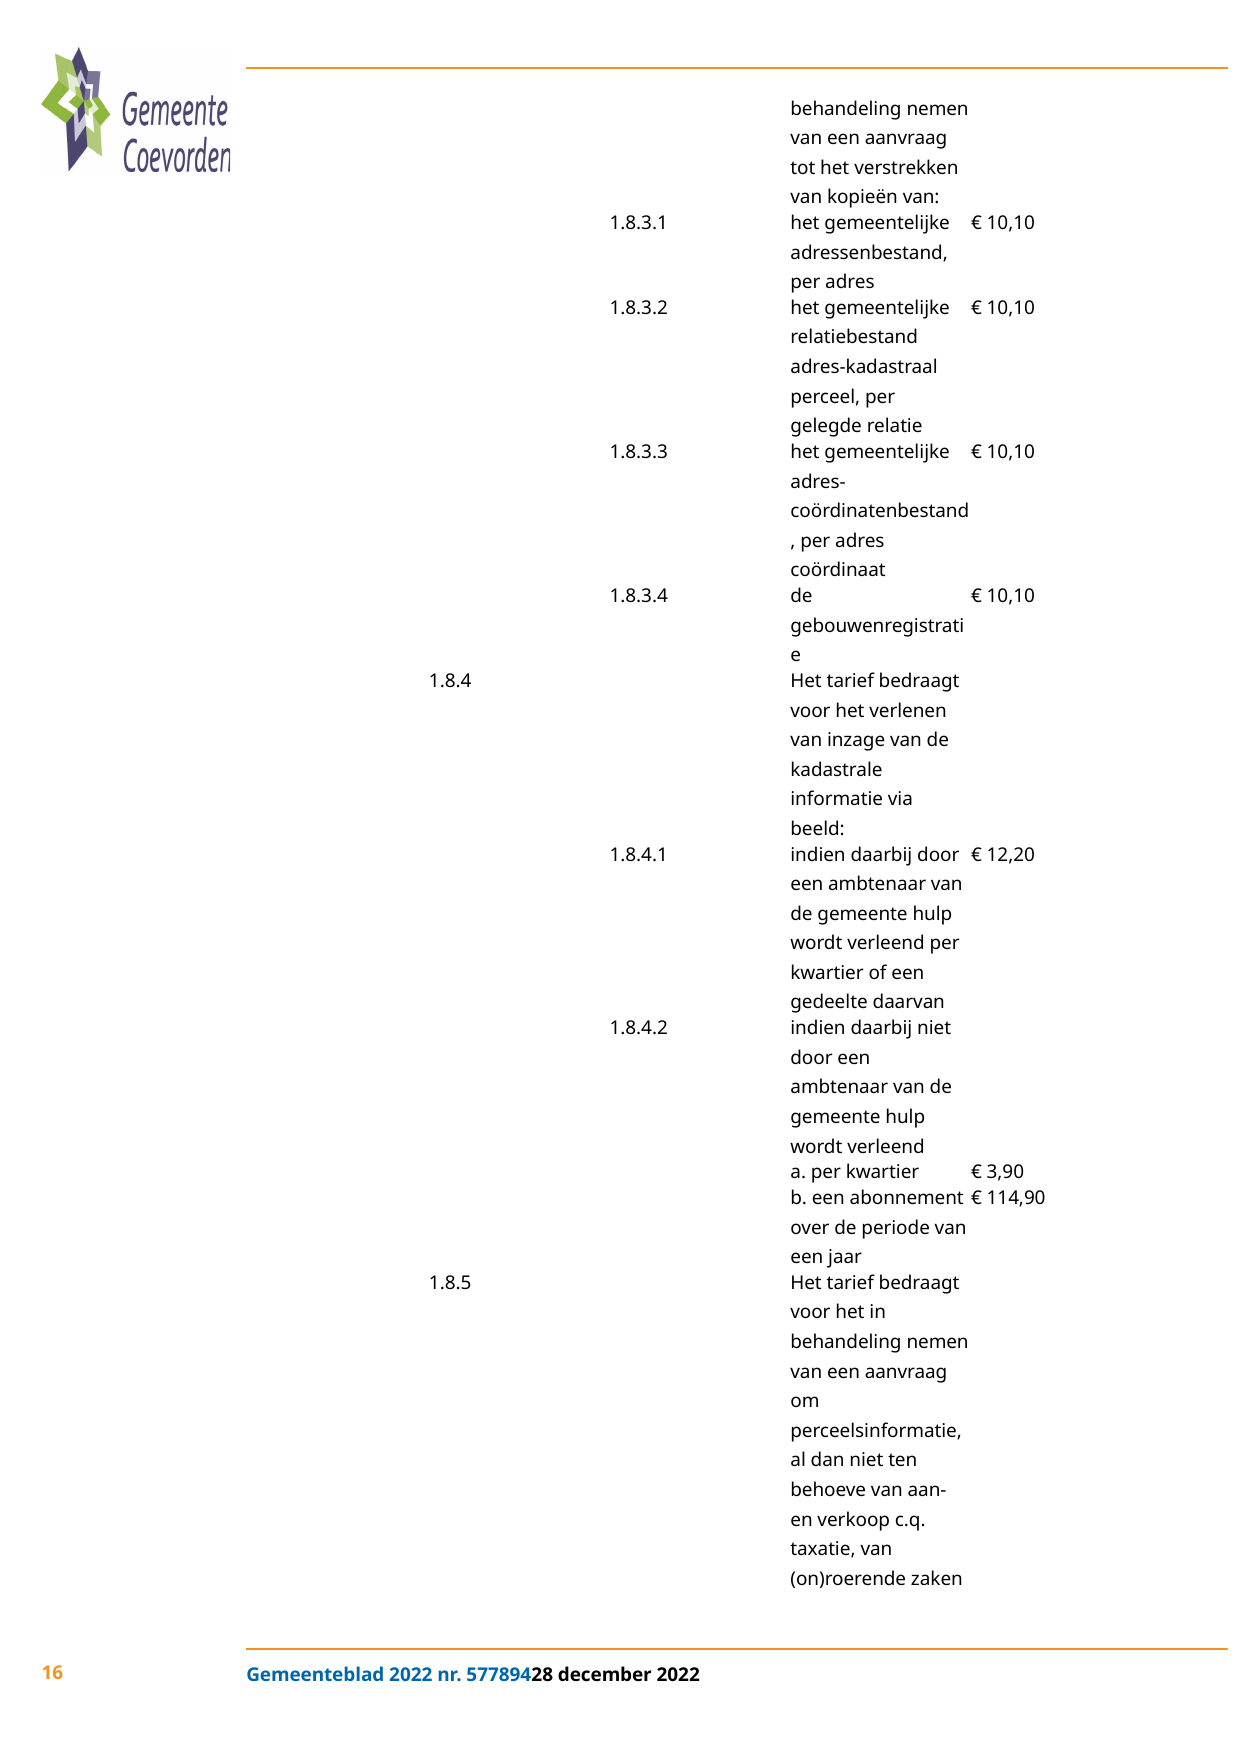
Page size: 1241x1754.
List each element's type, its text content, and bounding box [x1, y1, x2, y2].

table_cell [429, 95, 609, 209]
table_cell 1.8.4.2 [609, 1015, 790, 1158]
table_cell [971, 1269, 1152, 1591]
table_cell [429, 294, 609, 438]
table_cell 1.8.3.2 [609, 294, 790, 438]
table_cell Het tarief bedraagt voor het in behandeling nemen van een aanvraag om perceelsinformatie, al dan niet ten behoeve van aan- en verkoop c.q. taxatie, van (on)roerende zaken [790, 1269, 971, 1591]
table_cell behandeling nemen van een aanvraag tot het verstrekken van kopieën van: [790, 95, 971, 209]
table_cell indien daarbij niet door een ambtenaar van de gemeente hulp wordt verleend [790, 1015, 971, 1158]
table_cell a. per kwartier [790, 1159, 971, 1184]
table_cell [248, 294, 429, 438]
table_cell [248, 667, 429, 841]
table_cell € 10,10 [971, 582, 1152, 667]
table_cell € 10,10 [971, 294, 1152, 438]
table_cell [609, 1269, 790, 1591]
table_cell [248, 1015, 429, 1158]
table_cell [248, 841, 429, 1014]
table_cell [248, 95, 429, 209]
table_cell [248, 438, 429, 582]
table_cell [429, 582, 609, 667]
table_cell 1.8.3.4 [609, 582, 790, 667]
table_cell [248, 1159, 429, 1184]
table_cell het gemeentelijke adres-coördinatenbestand, per adres coördinaat [790, 438, 971, 582]
table_cell Het tarief bedraagt voor het verlenen van inzage van de kadastrale informatie via beeld: [790, 667, 971, 841]
table_cell b. een abonnement over de periode van een jaar [790, 1184, 971, 1269]
table_cell € 114,90 [971, 1184, 1152, 1269]
table_cell [248, 209, 429, 294]
table_cell indien daarbij door een ambtenaar van de gemeente hulp wordt verleend per kwartier of een gedeelte daarvan [790, 841, 971, 1014]
table_cell 1.8.4 [429, 667, 609, 841]
table_cell [609, 95, 790, 209]
picture [41, 47, 231, 172]
table_cell [429, 1184, 609, 1269]
table_cell [429, 438, 609, 582]
table_cell [971, 95, 1152, 209]
table_cell [429, 841, 609, 1014]
table_cell 1.8.3.3 [609, 438, 790, 582]
table_cell [971, 1015, 1152, 1158]
table_cell € 10,10 [971, 438, 1152, 582]
table_cell € 10,10 [971, 209, 1152, 294]
table_cell het gemeentelijke adressenbestand, per adres [790, 209, 971, 294]
table_cell [609, 667, 790, 841]
table_cell [609, 1159, 790, 1184]
table_cell [248, 1269, 429, 1591]
table_cell 1.8.5 [429, 1269, 609, 1591]
table_cell 1.8.3.1 [609, 209, 790, 294]
table_cell € 12,20 [971, 841, 1152, 1014]
table_cell het gemeentelijke relatiebestand adres-kadastraal perceel, per gelegde relatie [790, 294, 971, 438]
table_cell [429, 209, 609, 294]
table_cell [609, 1184, 790, 1269]
table_cell [429, 1015, 609, 1158]
table_cell [971, 667, 1152, 841]
table_cell [429, 1159, 609, 1184]
table_cell [248, 1184, 429, 1269]
table_cell € 3,90 [971, 1159, 1152, 1184]
table_cell [248, 582, 429, 667]
table_cell de gebouwenregistratie [790, 582, 971, 667]
table_cell 1.8.4.1 [609, 841, 790, 1014]
